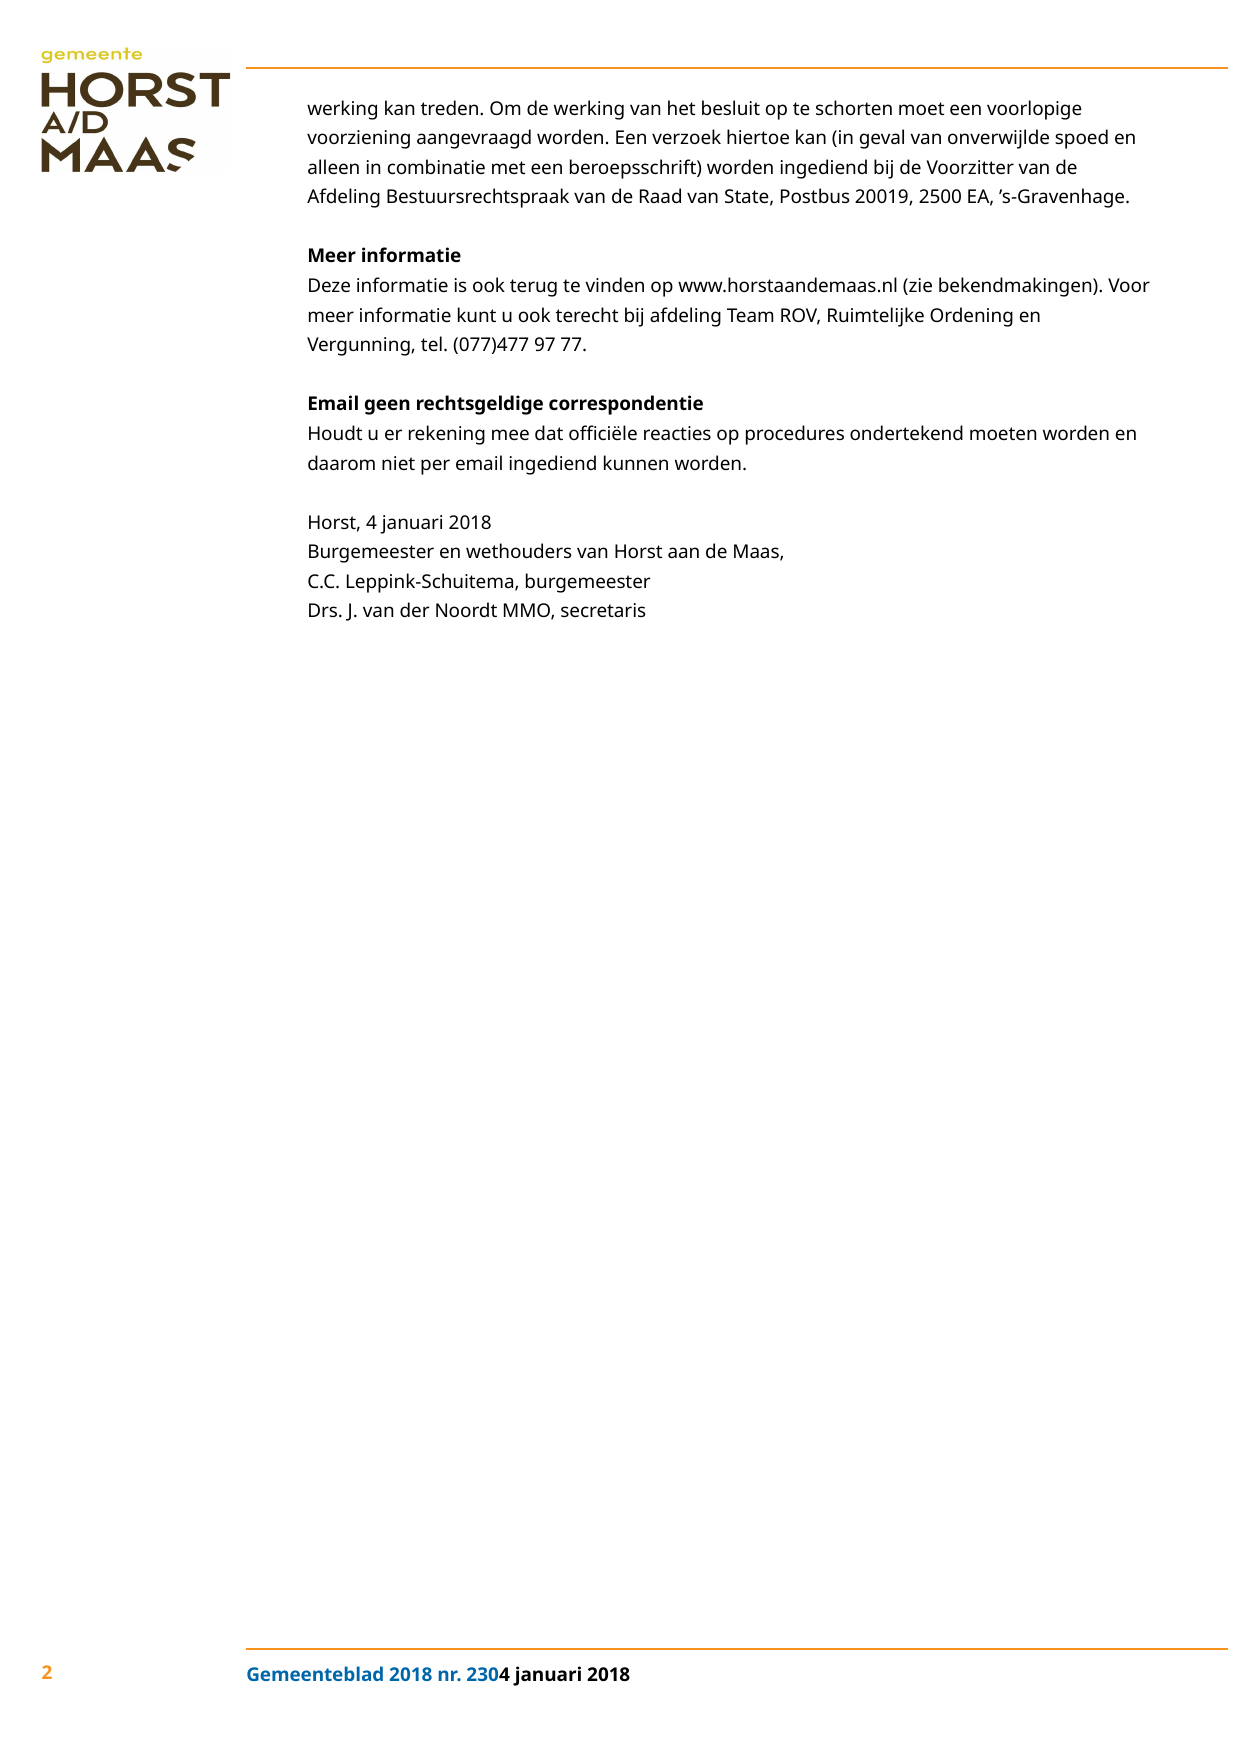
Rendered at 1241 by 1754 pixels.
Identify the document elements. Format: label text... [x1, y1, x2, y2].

list werking kan treden. Om de werking van het besluit op te schorten moet een voorlopige voorziening aangevraagd worden. Een verzoek hiertoe kan (in geval van onverwijlde spoed en alleen in combinatie met een beroepsschrift) worden ingediend bij de Voorzitter van de Afdeling Bestuursrechtspraak van de Raad van State, Postbus 20019, 2500 EA, ’s-Gravenhage. [248, 95, 1152, 209]
list Houdt u er rekening mee dat officiële reacties op procedures ondertekend moeten worden en daarom niet per email ingediend kunnen worden. [248, 420, 1152, 476]
list Burgemeester en wethouders van Horst aan de Maas, [248, 538, 1152, 564]
list Email geen rechtsgeldige correspondentie [248, 391, 1152, 416]
list Meer informatie [248, 243, 1152, 268]
list Deze informatie is ook terug te vinden op www.horstaandemaas.nl (zie bekendmakingen). Voor meer informatie kunt u ook terecht bij afdeling Team ROV, Ruimtelijke Ordening en Vergunning, tel. (077)477 97 77. [248, 272, 1152, 357]
list Drs. J. van der Noordt MMO, secretaris [248, 598, 1152, 623]
list C.C. Leppink-Schuitema, burgemeester [248, 568, 1152, 594]
picture [41, 47, 231, 172]
list Horst, 4 januari 2018 [248, 509, 1152, 535]
